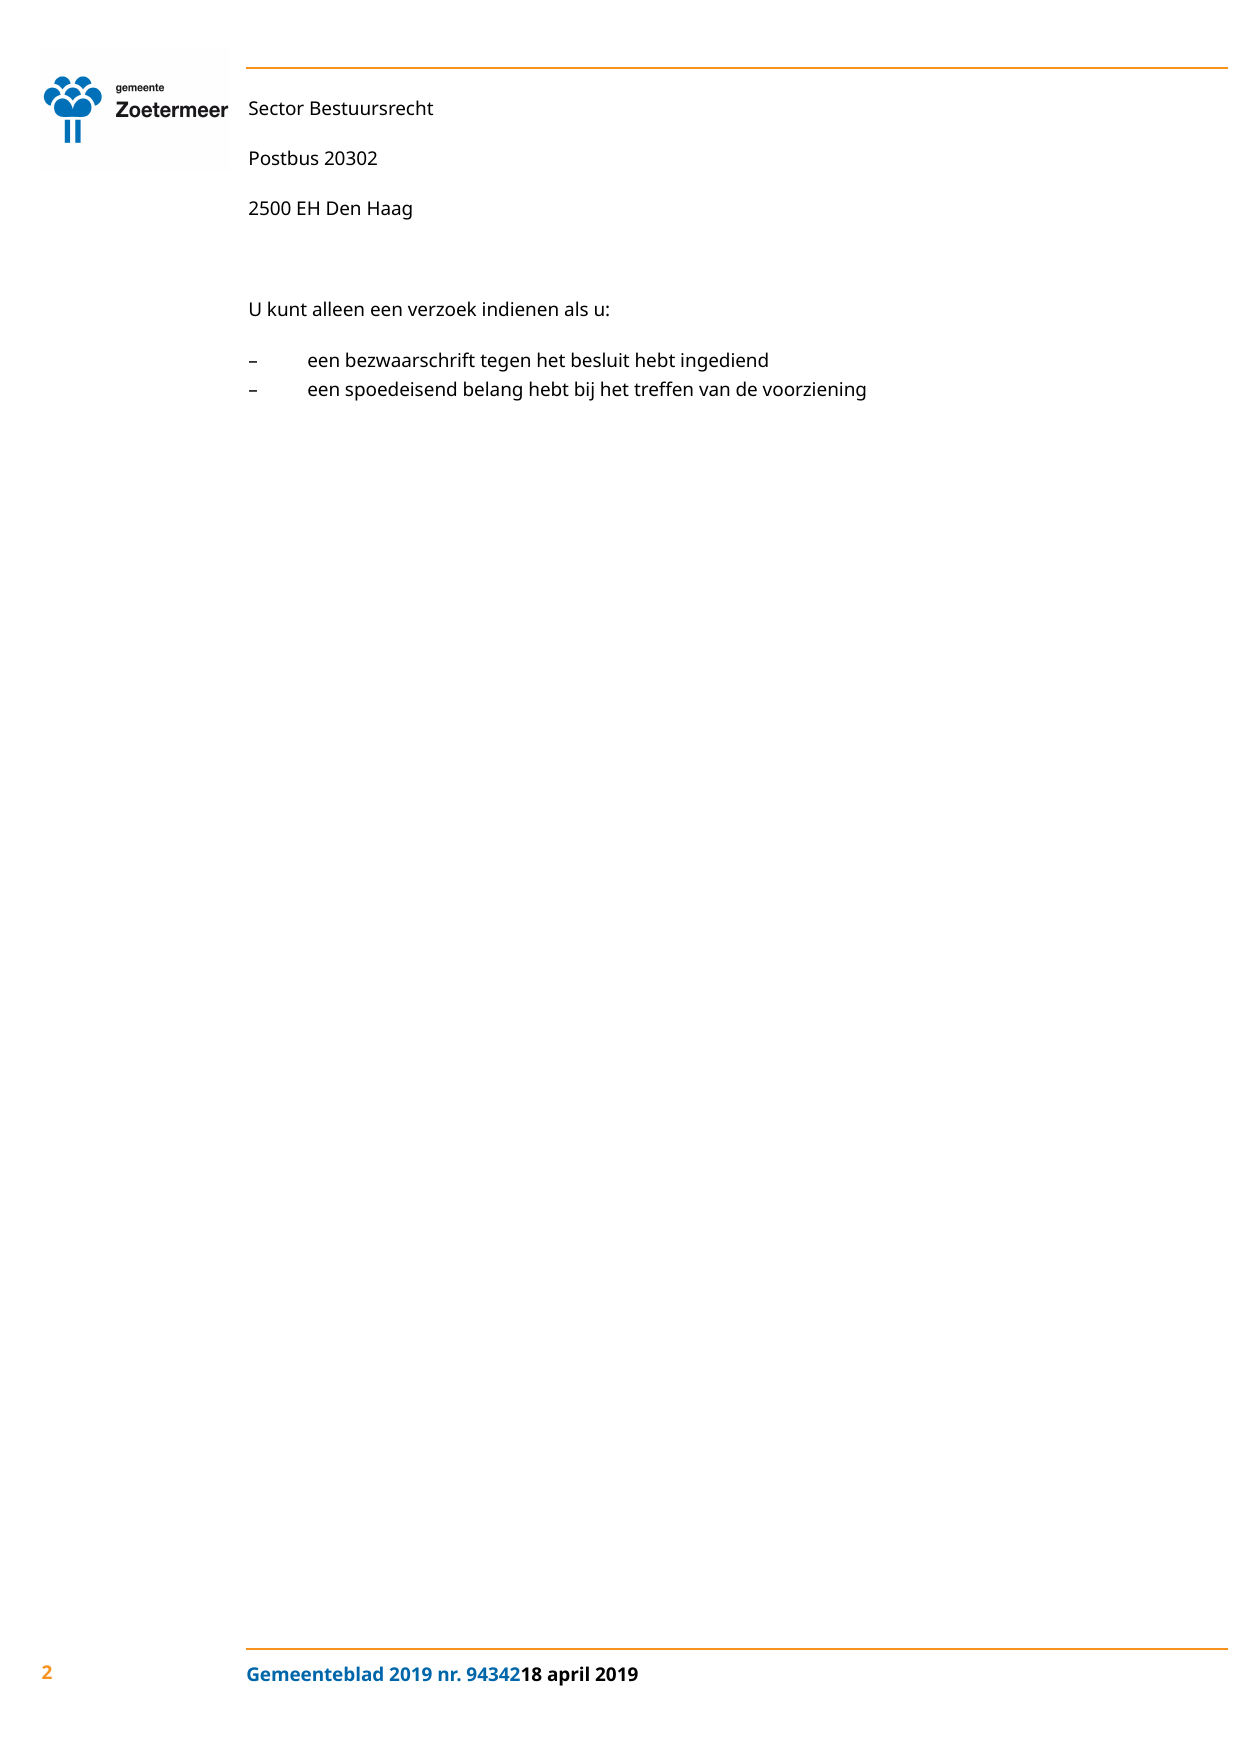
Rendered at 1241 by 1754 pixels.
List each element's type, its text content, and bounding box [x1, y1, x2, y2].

list een bezwaarschrift tegen het besluit hebt ingediend [248, 347, 1152, 373]
picture [41, 47, 231, 172]
list een spoedeisend belang hebt bij het treffen van de voorziening [248, 376, 1152, 402]
text 2500 EH Den Haag [248, 196, 1152, 221]
text Sector Bestuursrecht [248, 95, 1152, 121]
text Postbus 20302 [248, 145, 1152, 171]
text U kunt alleen een verzoek indienen als u: [248, 296, 1152, 322]
